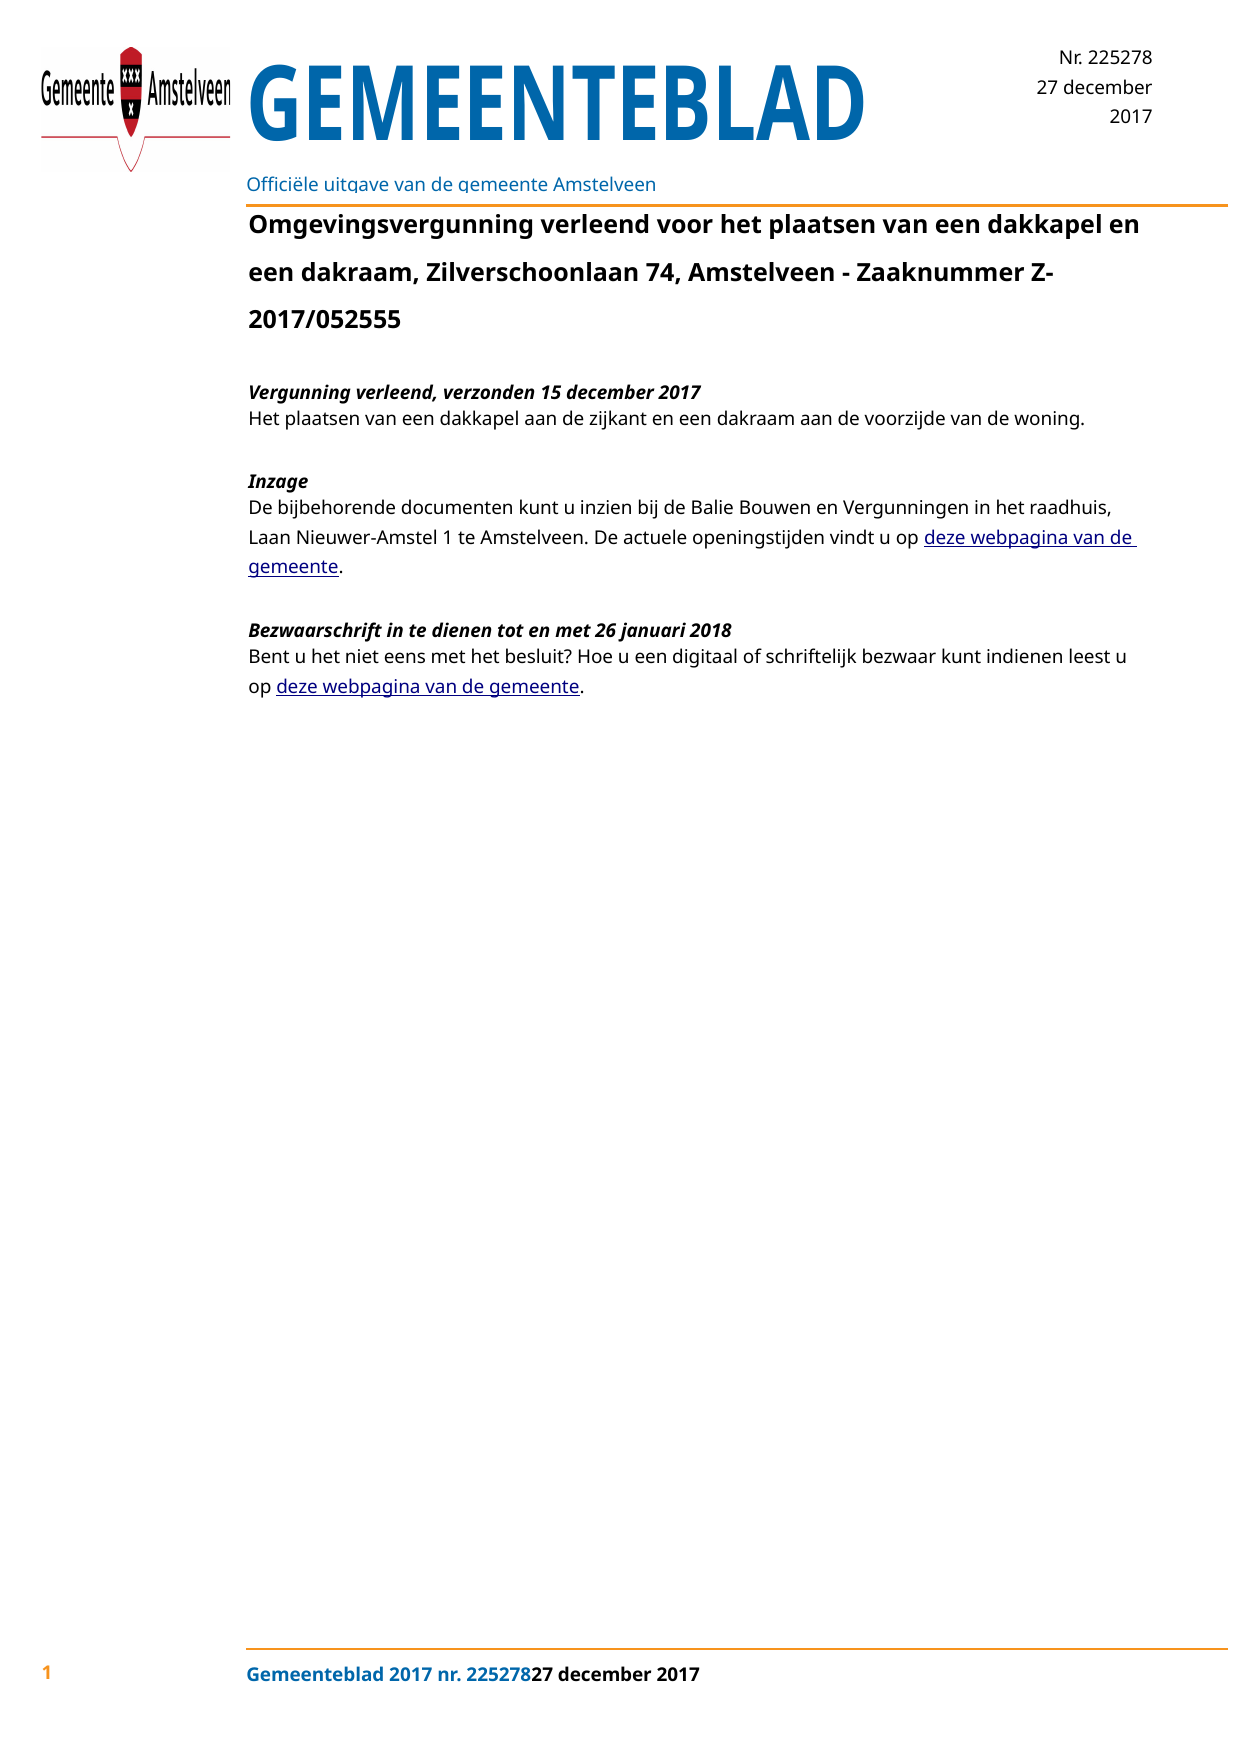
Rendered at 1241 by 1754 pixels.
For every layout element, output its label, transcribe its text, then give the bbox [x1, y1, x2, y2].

text Inzage [248, 469, 1152, 494]
text Omgevingsvergunning verleend voor het plaatsen van een dakkapel en een dakraam, Zilverschoonlaan 74, Amstelveen - Zaaknummer Z-2017/052555 [248, 207, 1152, 336]
text De bijbehorende documenten kunt u inzien bij de Balie Bouwen en Vergunningen in het raadhuis, Laan Nieuwer-Amstel 1 te Amstelveen. De actuele openingstijden vindt u op deze webpagina van de gemeente. [248, 494, 1152, 579]
text Vergunning verleend, verzonden 15 december 2017 [248, 379, 1152, 405]
text Bezwaarschrift in te dienen tot en met 26 januari 2018 [248, 618, 1152, 643]
text Het plaatsen van een dakkapel aan de zijkant en een dakraam aan de voorzijde van de woning. [248, 405, 1152, 431]
picture [41, 47, 231, 172]
text Bent u het niet eens met het besluit? Hoe u een digitaal of schriftelijk bezwaar kunt indienen leest u op deze webpagina van de gemeente. [248, 643, 1152, 699]
